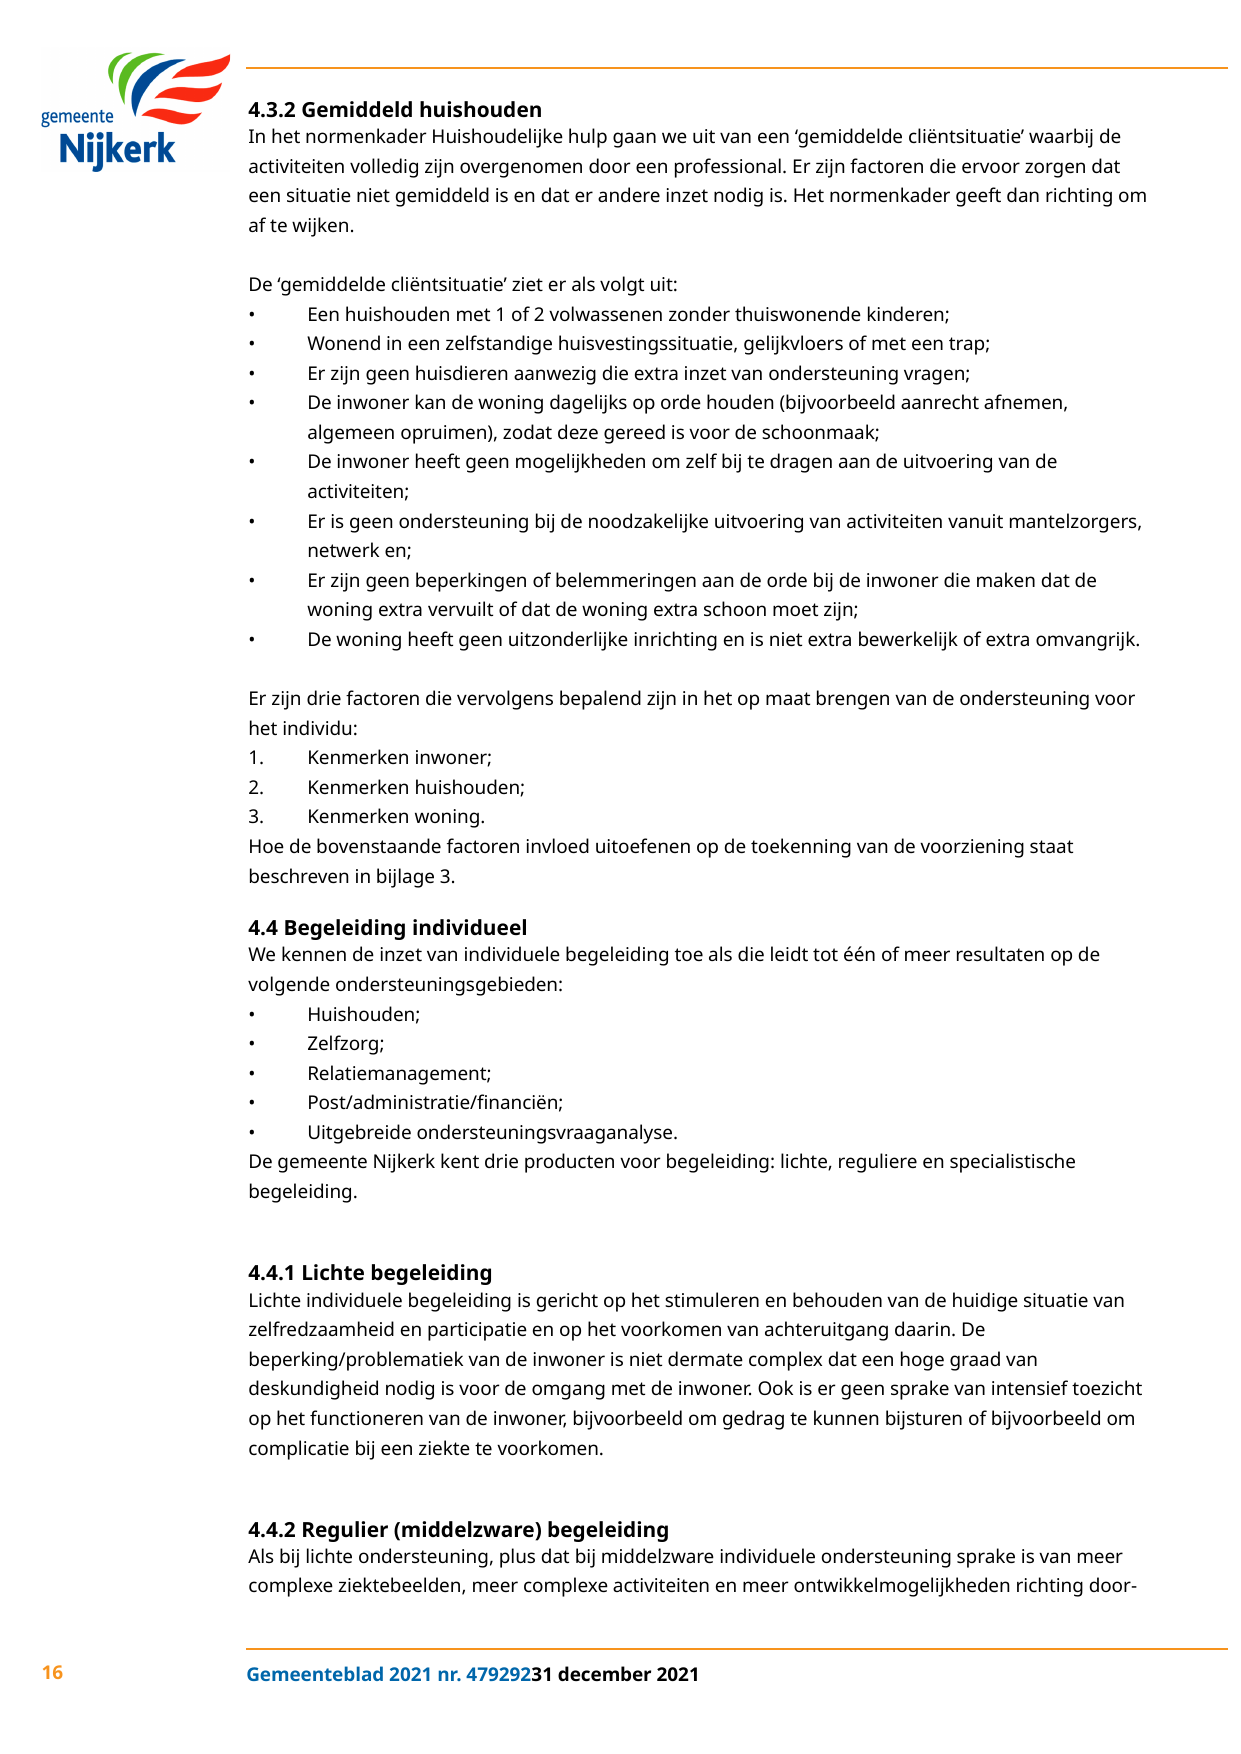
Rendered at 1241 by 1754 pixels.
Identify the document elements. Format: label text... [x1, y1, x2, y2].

list Zelfzorg; [248, 1030, 1152, 1056]
list Een huishouden met 1 of 2 volwassenen zonder thuiswonende kinderen; [248, 301, 1152, 326]
text Hoe de bovenstaande factoren invloed uitoefenen op de toekenning van de voorziening staat beschreven in bijlage 3. [248, 833, 1152, 888]
text Als bij lichte ondersteuning, plus dat bij middelzware individuele ondersteuning sprake is van meer complexe ziektebeelden, meer complexe activiteiten en meer ontwikkelmogelijkheden richting door- [248, 1543, 1152, 1598]
list Wonend in een zelfstandige huisvestingssituatie, gelijkvloers of met een trap; [248, 330, 1152, 356]
text De gemeente Nijkerk kent drie producten voor begeleiding: lichte, reguliere en specialistische begeleiding. [248, 1149, 1152, 1204]
text We kennen de inzet van individuele begeleiding toe als die leidt tot één of meer resultaten op de volgende ondersteuningsgebieden: [248, 942, 1152, 997]
text 4.4.2 Regulier (middelzware) begeleiding [248, 1515, 1152, 1543]
list Er is geen ondersteuning bij de noodzakelijke uitvoering van activiteiten vanuit mantelzorgers, netwerk en; [248, 508, 1152, 563]
text 4.3.2 Gemiddeld huishouden [248, 95, 1152, 123]
list Kenmerken inwoner; [248, 744, 1152, 770]
text Lichte individuele begeleiding is gericht op het stimuleren en behouden van de huidige situatie van zelfredzaamheid en participatie en op het voorkomen van achteruitgang daarin. De beperking/problematiek van de inwoner is niet dermate complex dat een hoge graad van deskundigheid nodig is voor de omgang met de inwoner. Ook is er geen sprake van intensief toezicht op het functioneren van de inwoner, bijvoorbeeld om gedrag te kunnen bijsturen of bijvoorbeeld om complicatie bij een ziekte te voorkomen. [248, 1287, 1152, 1460]
list Er zijn geen beperkingen of belemmeringen aan de orde bij de inwoner die maken dat de woning extra vervuilt of dat de woning extra schoon moet zijn; [248, 567, 1152, 622]
list Huishouden; [248, 1001, 1152, 1027]
picture [41, 47, 231, 172]
list Relatiemanagement; [248, 1060, 1152, 1086]
text 4.4.1 Lichte begeleiding [248, 1258, 1152, 1287]
list De woning heeft geen uitzonderlijke inrichting en is niet extra bewerkelijk of extra omvangrijk. [248, 626, 1152, 652]
text De ‘gemiddelde cliëntsituatie’ ziet er als volgt uit: [248, 271, 1152, 297]
list Uitgebreide ondersteuningsvraaganalyse. [248, 1119, 1152, 1145]
list Post/administratie/financiën; [248, 1089, 1152, 1115]
list De inwoner heeft geen mogelijkheden om zelf bij te dragen aan de uitvoering van de activiteiten; [248, 449, 1152, 504]
list Kenmerken woning. [248, 804, 1152, 829]
list De inwoner kan de woning dagelijks op orde houden (bijvoorbeeld aanrecht afnemen, algemeen opruimen), zodat deze gereed is voor de schoonmaak; [248, 389, 1152, 445]
text 4.4 Begeleiding individueel [248, 913, 1152, 942]
text Er zijn drie factoren die vervolgens bepalend zijn in het op maat brengen van de ondersteuning voor het individu: [248, 685, 1152, 741]
list Er zijn geen huisdieren aanwezig die extra inzet van ondersteuning vragen; [248, 360, 1152, 386]
list Kenmerken huishouden; [248, 774, 1152, 800]
text In het normenkader Huishoudelijke hulp gaan we uit van een ‘gemiddelde cliëntsituatie’ waarbij de activiteiten volledig zijn overgenomen door een professional. Er zijn factoren die ervoor zorgen dat een situatie niet gemiddeld is en dat er andere inzet nodig is. Het normenkader geeft dan richting om af te wijken. [248, 123, 1152, 238]
